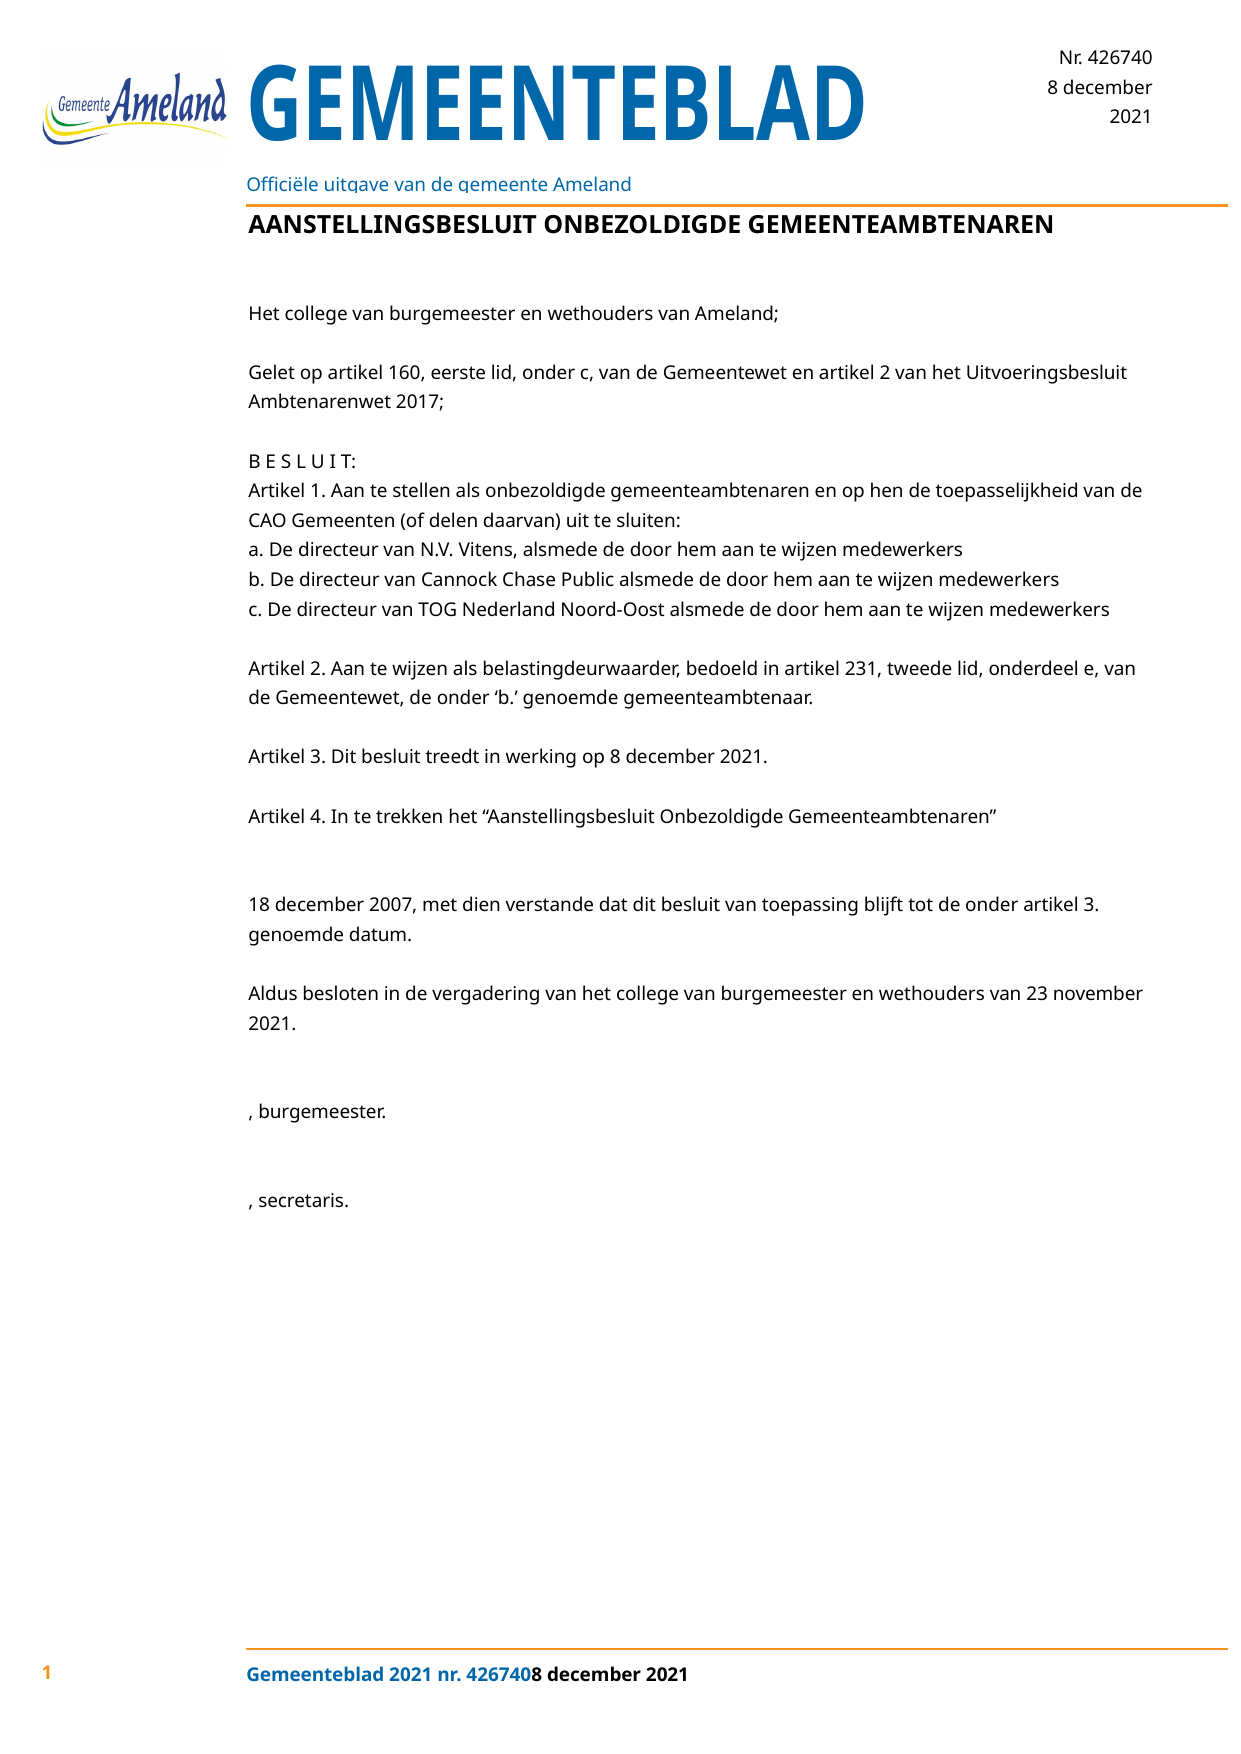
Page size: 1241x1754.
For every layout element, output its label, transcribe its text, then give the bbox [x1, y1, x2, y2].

text Aldus besloten in de vergadering van het college van burgemeester en wethouders van 23 november 2021. [248, 980, 1152, 1036]
text Artikel 1. Aan te stellen als onbezoldigde gemeenteambtenaren en op hen de toepasselijkheid van de CAO Gemeenten (of delen daarvan) uit te sluiten: [248, 477, 1152, 533]
text a. De directeur van N.V. Vitens, alsmede de door hem aan te wijzen medewerkers [248, 537, 1152, 562]
text , burgemeester. [248, 1099, 1152, 1124]
text AANSTELLINGSBESLUIT ONBEZOLDIGDE GEMEENTEAMBTENAREN [248, 207, 1152, 241]
text Artikel 3. Dit besluit treedt in werking op 8 december 2021. [248, 744, 1152, 769]
text B E S L U I T: [248, 448, 1152, 473]
text Het college van burgemeester en wethouders van Ameland; [248, 300, 1152, 326]
text Artikel 2. Aan te wijzen als belastingdeurwaarder, bedoeld in artikel 231, tweede lid, onderdeel e, van de Gemeentewet, de onder ‘b.’ genoemde gemeenteambtenaar. [248, 655, 1152, 710]
text Gelet op artikel 160, eerste lid, onder c, van de Gemeentewet en artikel 2 van het Uitvoeringsbesluit Ambtenarenwet 2017; [248, 359, 1152, 414]
text 18 december 2007, met dien verstande dat dit besluit van toepassing blijft tot de onder artikel 3. genoemde datum. [248, 892, 1152, 947]
text c. De directeur van TOG Nederland Noord-Oost alsmede de door hem aan te wijzen medewerkers [248, 596, 1152, 621]
picture [41, 47, 231, 172]
text b. De directeur van Cannock Chase Public alsmede de door hem aan te wijzen medewerkers [248, 566, 1152, 592]
text , secretaris. [248, 1187, 1152, 1213]
text Artikel 4. In te trekken het “Aanstellingsbesluit Onbezoldigde Gemeenteambtenaren” [248, 803, 1152, 828]
